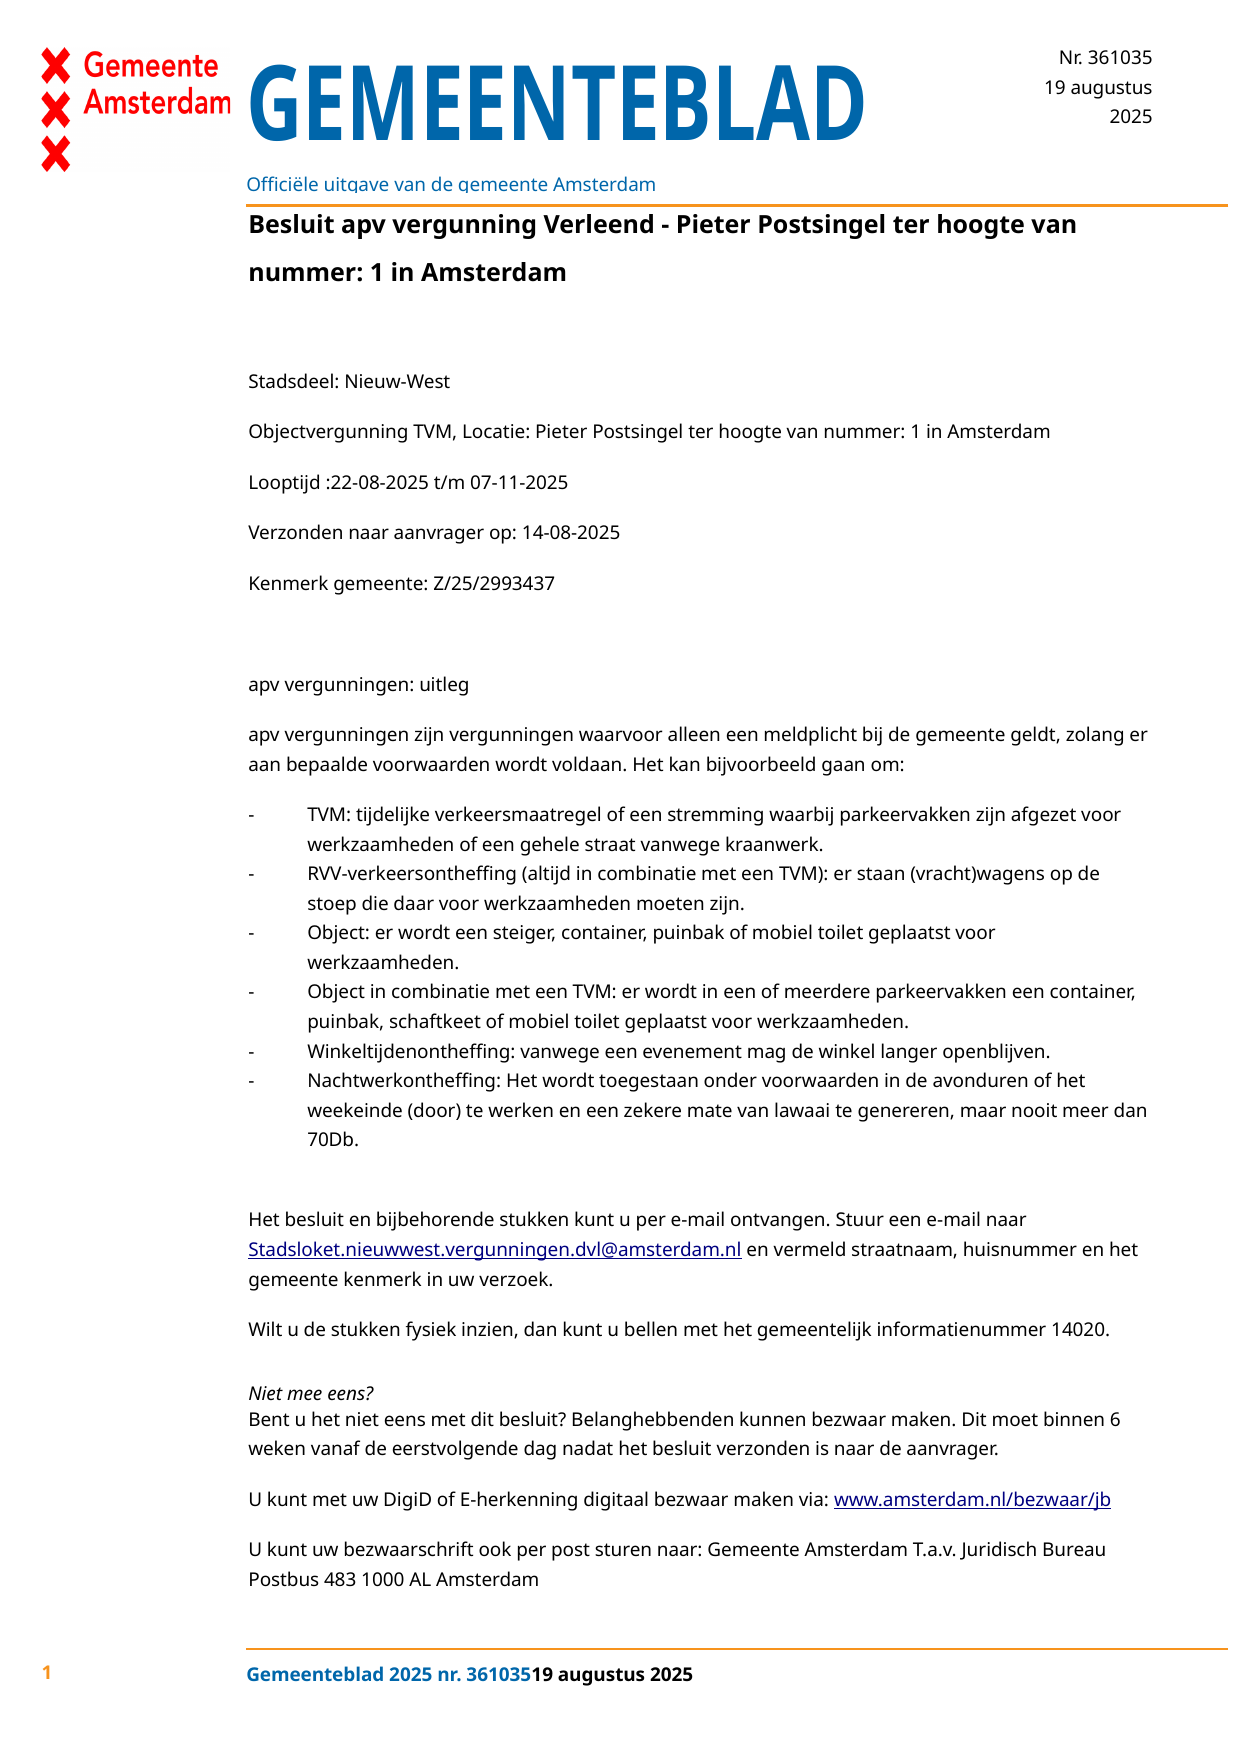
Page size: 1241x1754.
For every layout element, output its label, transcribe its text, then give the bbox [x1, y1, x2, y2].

list Nachtwerkontheffing: Het wordt toegestaan onder voorwaarden in de avonduren of het weekeinde (door) te werken en een zekere mate van lawaai te genereren, maar nooit meer dan 70Db. [248, 1067, 1152, 1152]
text apv vergunningen zijn vergunningen waarvoor alleen een meldplicht bij de gemeente geldt, zolang er aan bepaalde voorwaarden wordt voldaan. Het kan bijvoorbeeld gaan om: [248, 721, 1152, 777]
picture [41, 47, 231, 172]
text Niet mee eens? [248, 1380, 1152, 1406]
list Object in combinatie met een TVM: er wordt in een of meerdere parkeervakken een container, puinbak, schaftkeet of mobiel toilet geplaatst voor werkzaamheden. [248, 979, 1152, 1034]
text Bent u het niet eens met dit besluit? Belanghebbenden kunnen bezwaar maken. Dit moet binnen 6 weken vanaf de eerstvolgende dag nadat het besluit verzonden is naar de aanvrager. [248, 1406, 1152, 1461]
list RVV-verkeersontheffing (altijd in combinatie met een TVM): er staan (vracht)wagens op de stoep die daar voor werkzaamheden moeten zijn. [248, 860, 1152, 916]
list TVM: tijdelijke verkeersmaatregel of een stremming waarbij parkeervakken zijn afgezet voor werkzaamheden of een gehele straat vanwege kraanwerk. [248, 801, 1152, 857]
text Kenmerk gemeente: Z/25/2993437 [248, 570, 1152, 596]
text Stadsdeel: Nieuw-West [248, 368, 1152, 394]
text apv vergunningen: uitleg [248, 671, 1152, 697]
text Looptijd :22-08-2025 t/m 07-11-2025 [248, 469, 1152, 495]
list Winkeltijdenontheffing: vanwege een evenement mag de winkel langer openblijven. [248, 1038, 1152, 1064]
text Het besluit en bijbehorende stukken kunt u per e-mail ontvangen. Stuur een e-mail naar Stadsloket.nieuwwest.vergunningen.dvl@amsterdam.nl en vermeld straatnaam, huisnummer en het gemeente kenmerk in uw verzoek. [248, 1207, 1152, 1292]
text Objectvergunning TVM, Locatie: Pieter Postsingel ter hoogte van nummer: 1 in Amsterdam [248, 419, 1152, 444]
text Wilt u de stukken fysiek inzien, dan kunt u bellen met het gemeentelijk informatienummer 14020. [248, 1316, 1152, 1342]
list Object: er wordt een steiger, container, puinbak of mobiel toilet geplaatst voor werkzaamheden. [248, 919, 1152, 975]
text U kunt uw bezwaarschrift ook per post sturen naar: Gemeente Amsterdam T.a.v. Juridisch Bureau Postbus 483 1000 AL Amsterdam [248, 1536, 1152, 1592]
text U kunt met uw DigiD of E-herkenning digitaal bezwaar maken via: www.amsterdam.nl/bezwaar/jb [248, 1486, 1152, 1512]
text Besluit apv vergunning Verleend - Pieter Postsingel ter hoogte van nummer: 1 in Amsterdam [248, 207, 1152, 288]
text Verzonden naar aanvrager op: 14-08-2025 [248, 519, 1152, 545]
